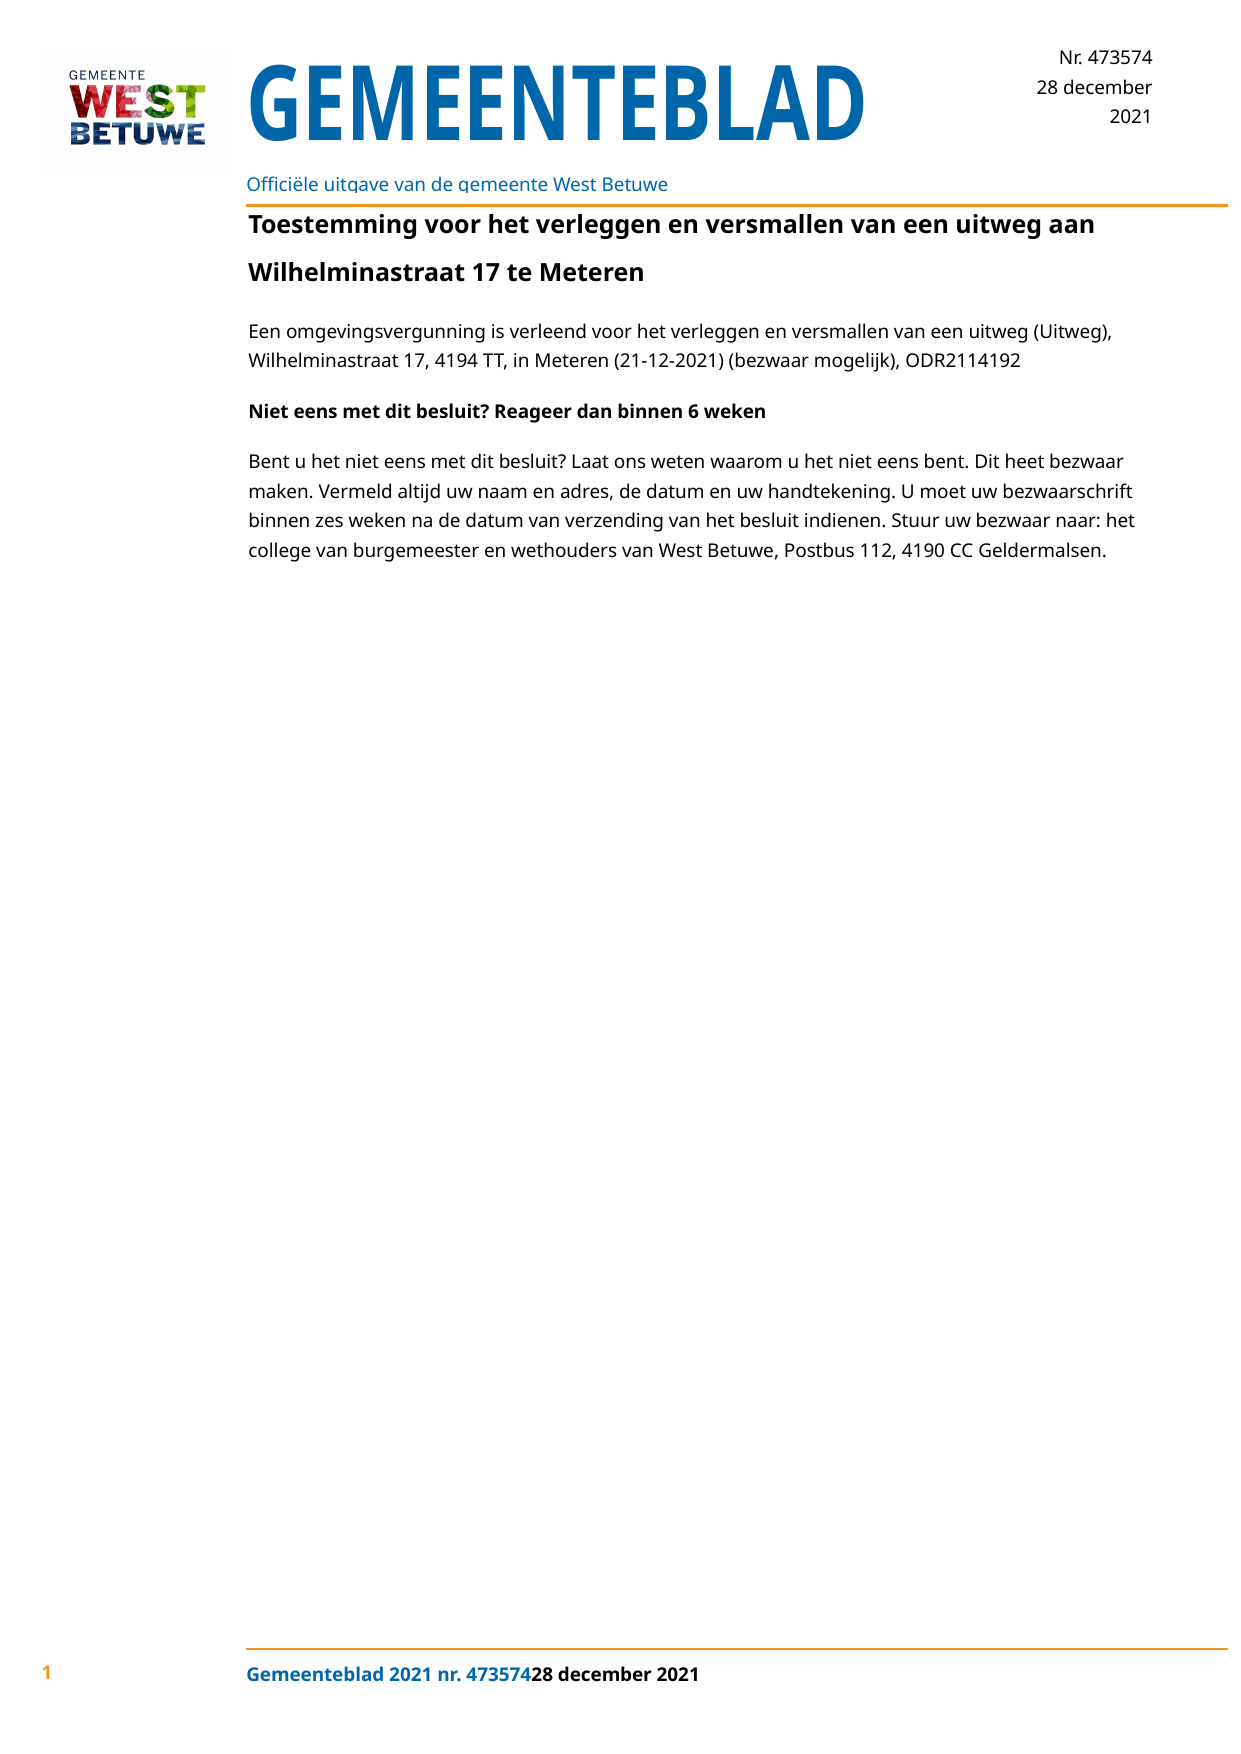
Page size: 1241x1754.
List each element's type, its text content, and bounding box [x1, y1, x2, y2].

picture [41, 47, 231, 172]
text Toestemming voor het verleggen en versmallen van een uitweg aan Wilhelminastraat 17 te Meteren [248, 207, 1152, 288]
text Niet eens met dit besluit? Reageer dan binnen 6 weken [248, 398, 1152, 424]
text Een omgevingsvergunning is verleend voor het verleggen en versmallen van een uitweg (Uitweg), Wilhelminastraat 17, 4194 TT, in Meteren (21-12-2021) (bezwaar mogelijk), ODR2114192 [248, 318, 1152, 373]
text Bent u het niet eens met dit besluit? Laat ons weten waarom u het niet eens bent. Dit heet bezwaar maken. Vermeld altijd uw naam en adres, de datum en uw handtekening. U moet uw bezwaarschrift binnen zes weken na de datum van verzending van het besluit indienen. Stuur uw bezwaar naar: het college van burgemeester en wethouders van West Betuwe, Postbus 112, 4190 CC Geldermalsen. [248, 448, 1152, 563]
